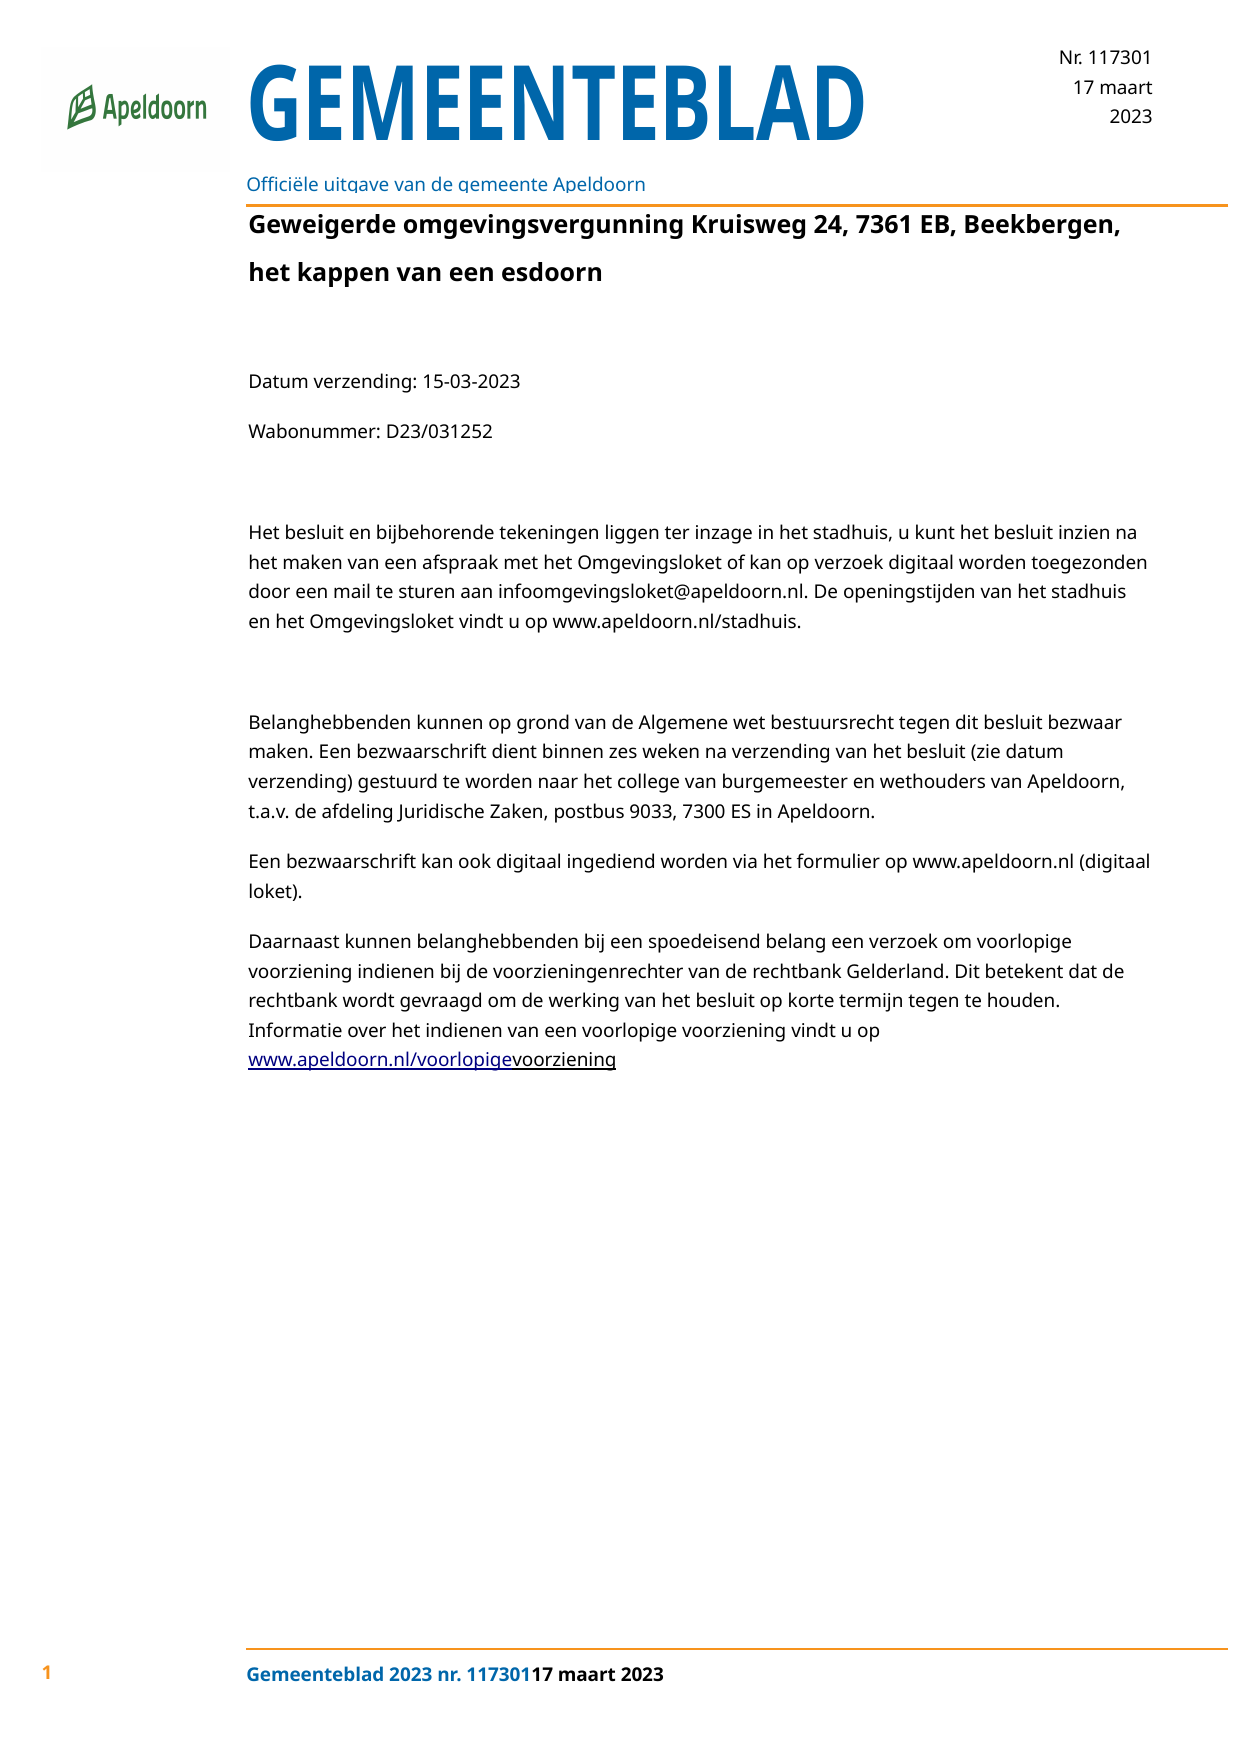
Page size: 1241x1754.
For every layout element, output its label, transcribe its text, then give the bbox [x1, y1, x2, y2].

text Een bezwaarschrift kan ook digitaal ingediend worden via het formulier op www.apeldoorn.nl (digitaal loket). [248, 848, 1152, 904]
text Wabonummer: D23/031252 [248, 419, 1152, 444]
text Datum verzending: 15-03-2023 [248, 368, 1152, 394]
picture [41, 47, 231, 172]
text Het besluit en bijbehorende tekeningen liggen ter inzage in het stadhuis, u kunt het besluit inzien na het maken van een afspraak met het Omgevingsloket of kan op verzoek digitaal worden toegezonden door een mail te sturen aan infoomgevingsloket@apeldoorn.nl. De openingstijden van het stadhuis en het Omgevingsloket vindt u op www.apeldoorn.nl/stadhuis. [248, 519, 1152, 634]
text Belanghebbenden kunnen op grond van de Algemene wet bestuursrecht tegen dit besluit bezwaar maken. Een bezwaarschrift dient binnen zes weken na verzending van het besluit (zie datum verzending) gestuurd te worden naar het college van burgemeester en wethouders van Apeldoorn, t.a.v. de afdeling Juridische Zaken, postbus 9033, 7300 ES in Apeldoorn. [248, 709, 1152, 824]
text Daarnaast kunnen belanghebbenden bij een spoedeisend belang een verzoek om voorlopige voorziening indienen bij de voorzieningenrechter van de rechtbank Gelderland. Dit betekent dat de rechtbank wordt gevraagd om de werking van het besluit op korte termijn tegen te houden. Informatie over het indienen van een voorlopige voorziening vindt u op www.apeldoorn.nl/voorlopigevoorziening [248, 928, 1152, 1072]
text Geweigerde omgevingsvergunning Kruisweg 24, 7361 EB, Beekbergen, het kappen van een esdoorn [248, 207, 1152, 288]
